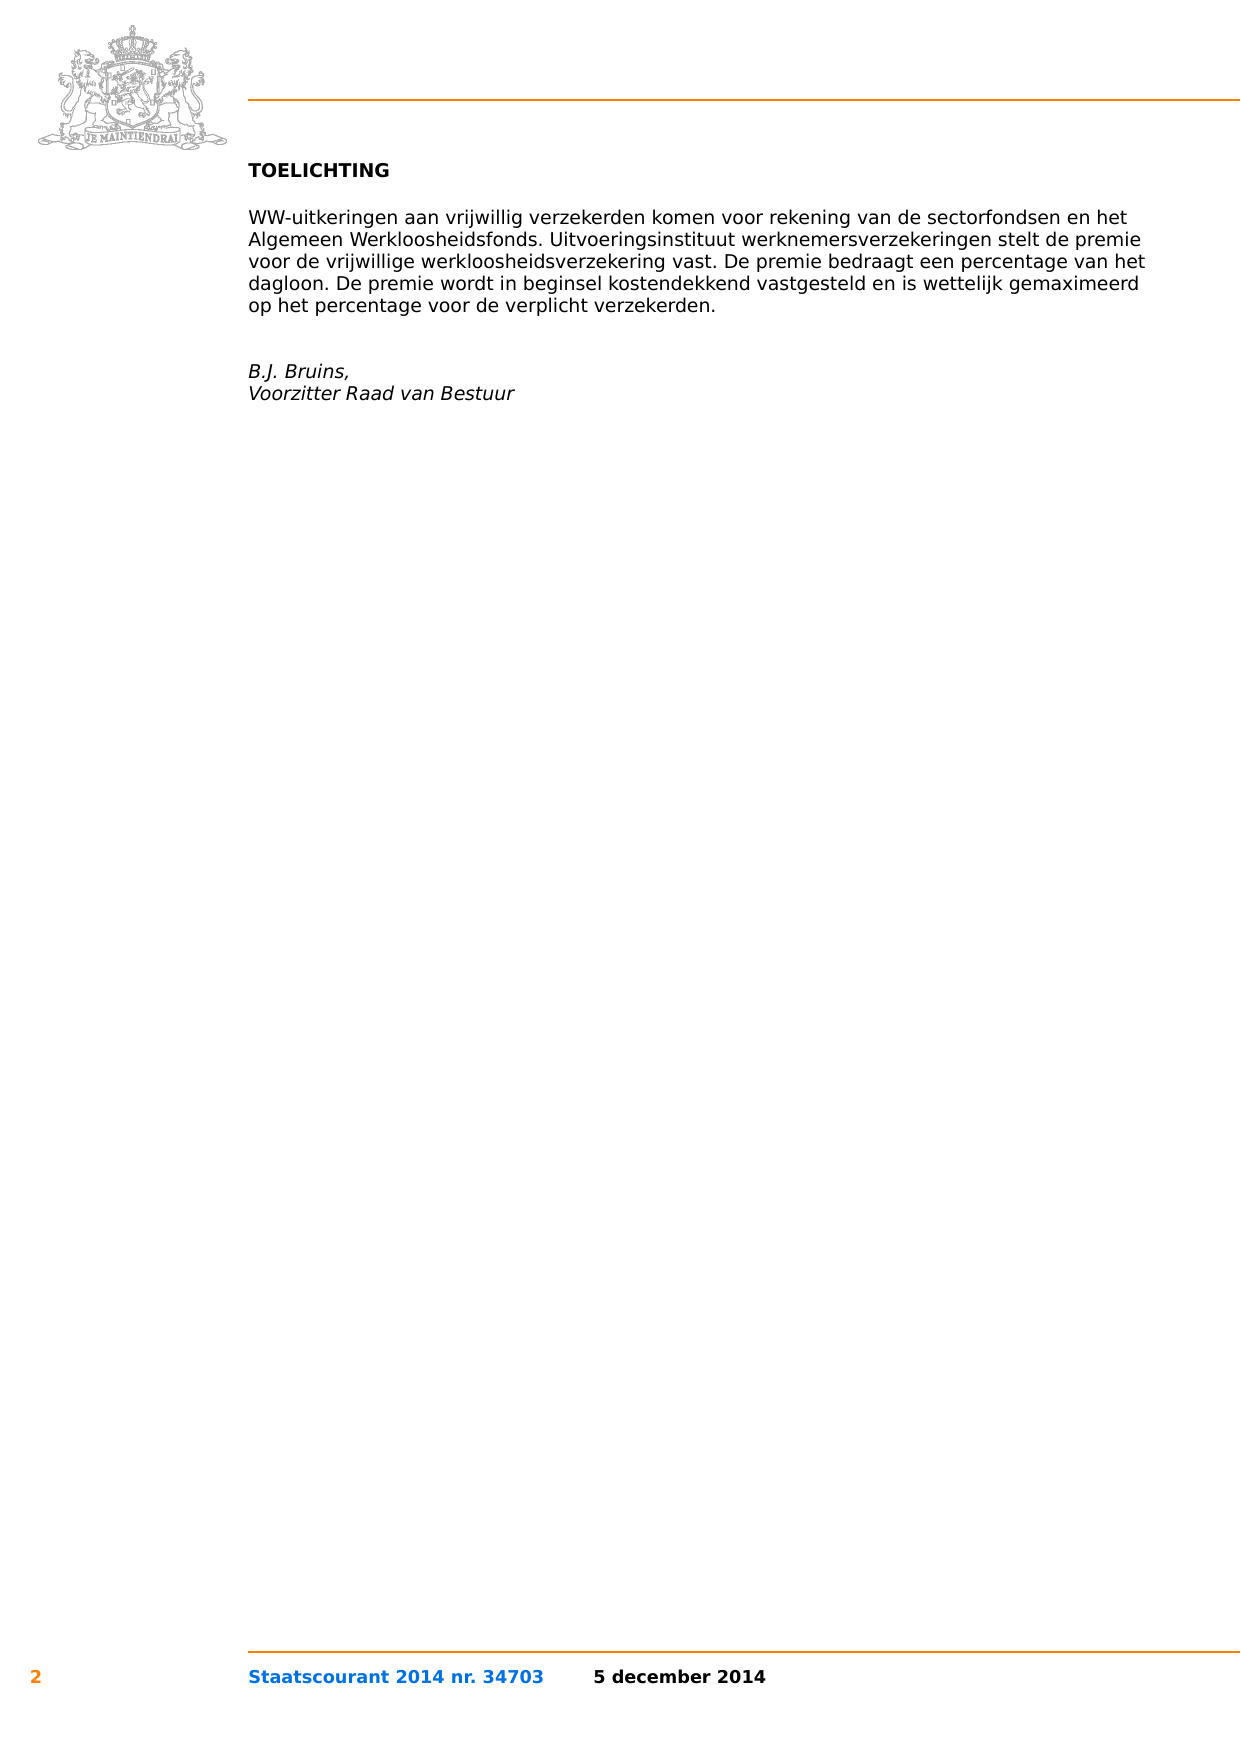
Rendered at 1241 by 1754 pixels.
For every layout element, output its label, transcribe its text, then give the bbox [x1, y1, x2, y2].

subtitle TOELICHTING [248, 160, 1163, 182]
text WW-uitkeringen aan vrijwillig verzekerden komen voor rekening van de sectorfondsen en het Algemeen Werkloosheidsfonds. Uitvoeringsinstituut werknemersverzekeringen stelt de premie voor de vrijwillige werkloosheidsverzekering vast. De premie bedraagt een percentage van het dagloon. De premie wordt in beginsel kostendekkend vastgesteld en is wettelijk gemaximeerd op het percentage voor de verplicht verzekerden. [248, 207, 1163, 317]
text B.J. Bruins, Voorzitter Raad van Bestuur [248, 339, 1163, 404]
picture [38, 25, 227, 150]
